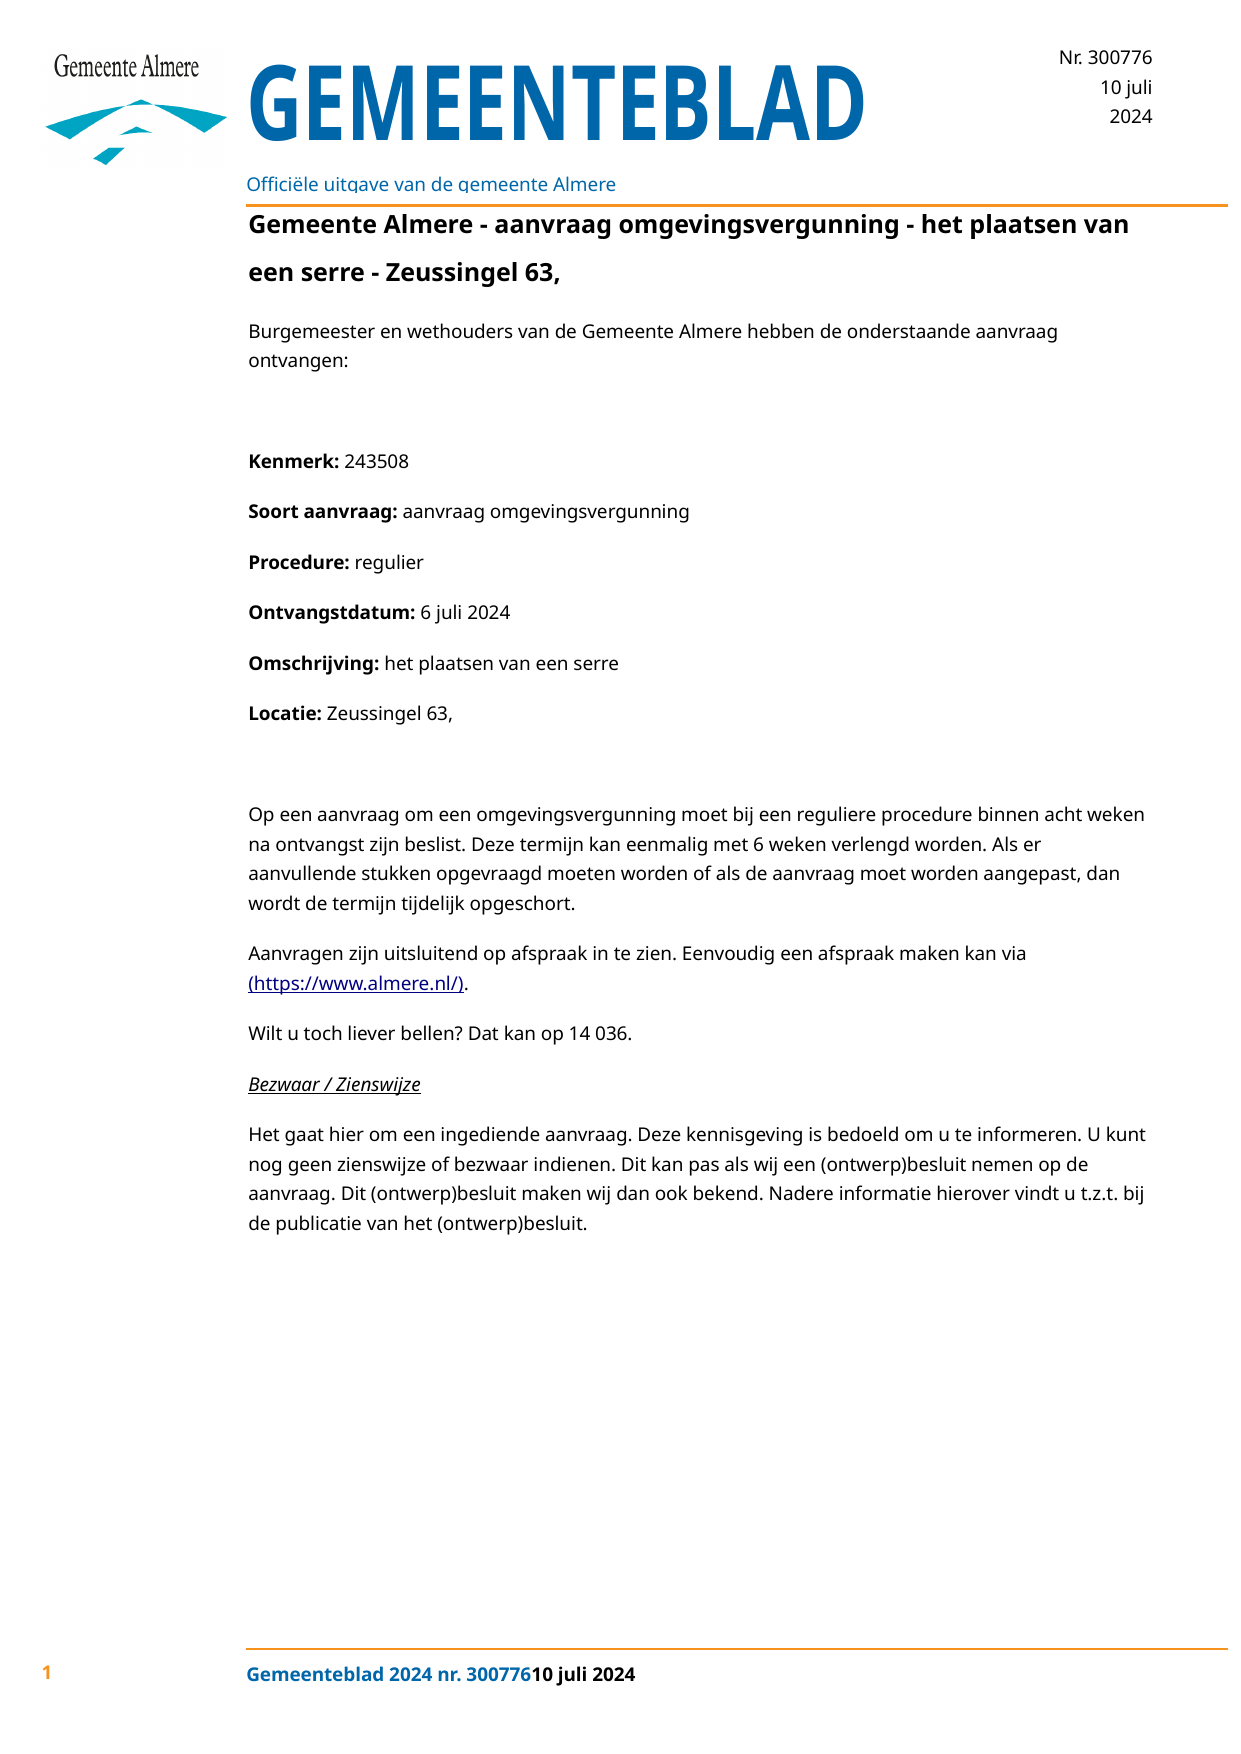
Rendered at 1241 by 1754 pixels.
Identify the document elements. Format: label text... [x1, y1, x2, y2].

text Omschrijving: het plaatsen van een serre [248, 650, 1152, 676]
picture [41, 47, 231, 172]
text Locatie: Zeussingel 63, [248, 700, 1152, 726]
text Wilt u toch liever bellen? Dat kan op 14 036. [248, 1020, 1152, 1046]
text Gemeente Almere - aanvraag omgevingsvergunning - het plaatsen van een serre - Zeussingel 63, [248, 207, 1152, 288]
text Burgemeester en wethouders van de Gemeente Almere hebben de onderstaande aanvraag ontvangen: [248, 318, 1152, 373]
text Kenmerk: 243508 [248, 448, 1152, 474]
text Aanvragen zijn uitsluitend op afspraak in te zien. Eenvoudig een afspraak maken kan via (https://www.almere.nl/). [248, 940, 1152, 996]
text Bezwaar / Zienswijze [248, 1071, 1152, 1097]
text Soort aanvraag: aanvraag omgevingsvergunning [248, 499, 1152, 524]
text Ontvangstdatum: 6 juli 2024 [248, 599, 1152, 625]
text Het gaat hier om een ingediende aanvraag. Deze kennisgeving is bedoeld om u te informeren. U kunt nog geen zienswijze of bezwaar indienen. Dit kan pas als wij een (ontwerp)besluit nemen op de aanvraag. Dit (ontwerp)besluit maken wij dan ook bekend. Nadere informatie hierover vindt u t.z.t. bij de publicatie van het (ontwerp)besluit. [248, 1121, 1152, 1236]
text Procedure: regulier [248, 549, 1152, 575]
text Op een aanvraag om een omgevingsvergunning moet bij een reguliere procedure binnen acht weken na ontvangst zijn beslist. Deze termijn kan eenmalig met 6 weken verlengd worden. Als er aanvullende stukken opgevraagd moeten worden of als de aanvraag moet worden aangepast, dan wordt de termijn tijdelijk opgeschort. [248, 801, 1152, 916]
